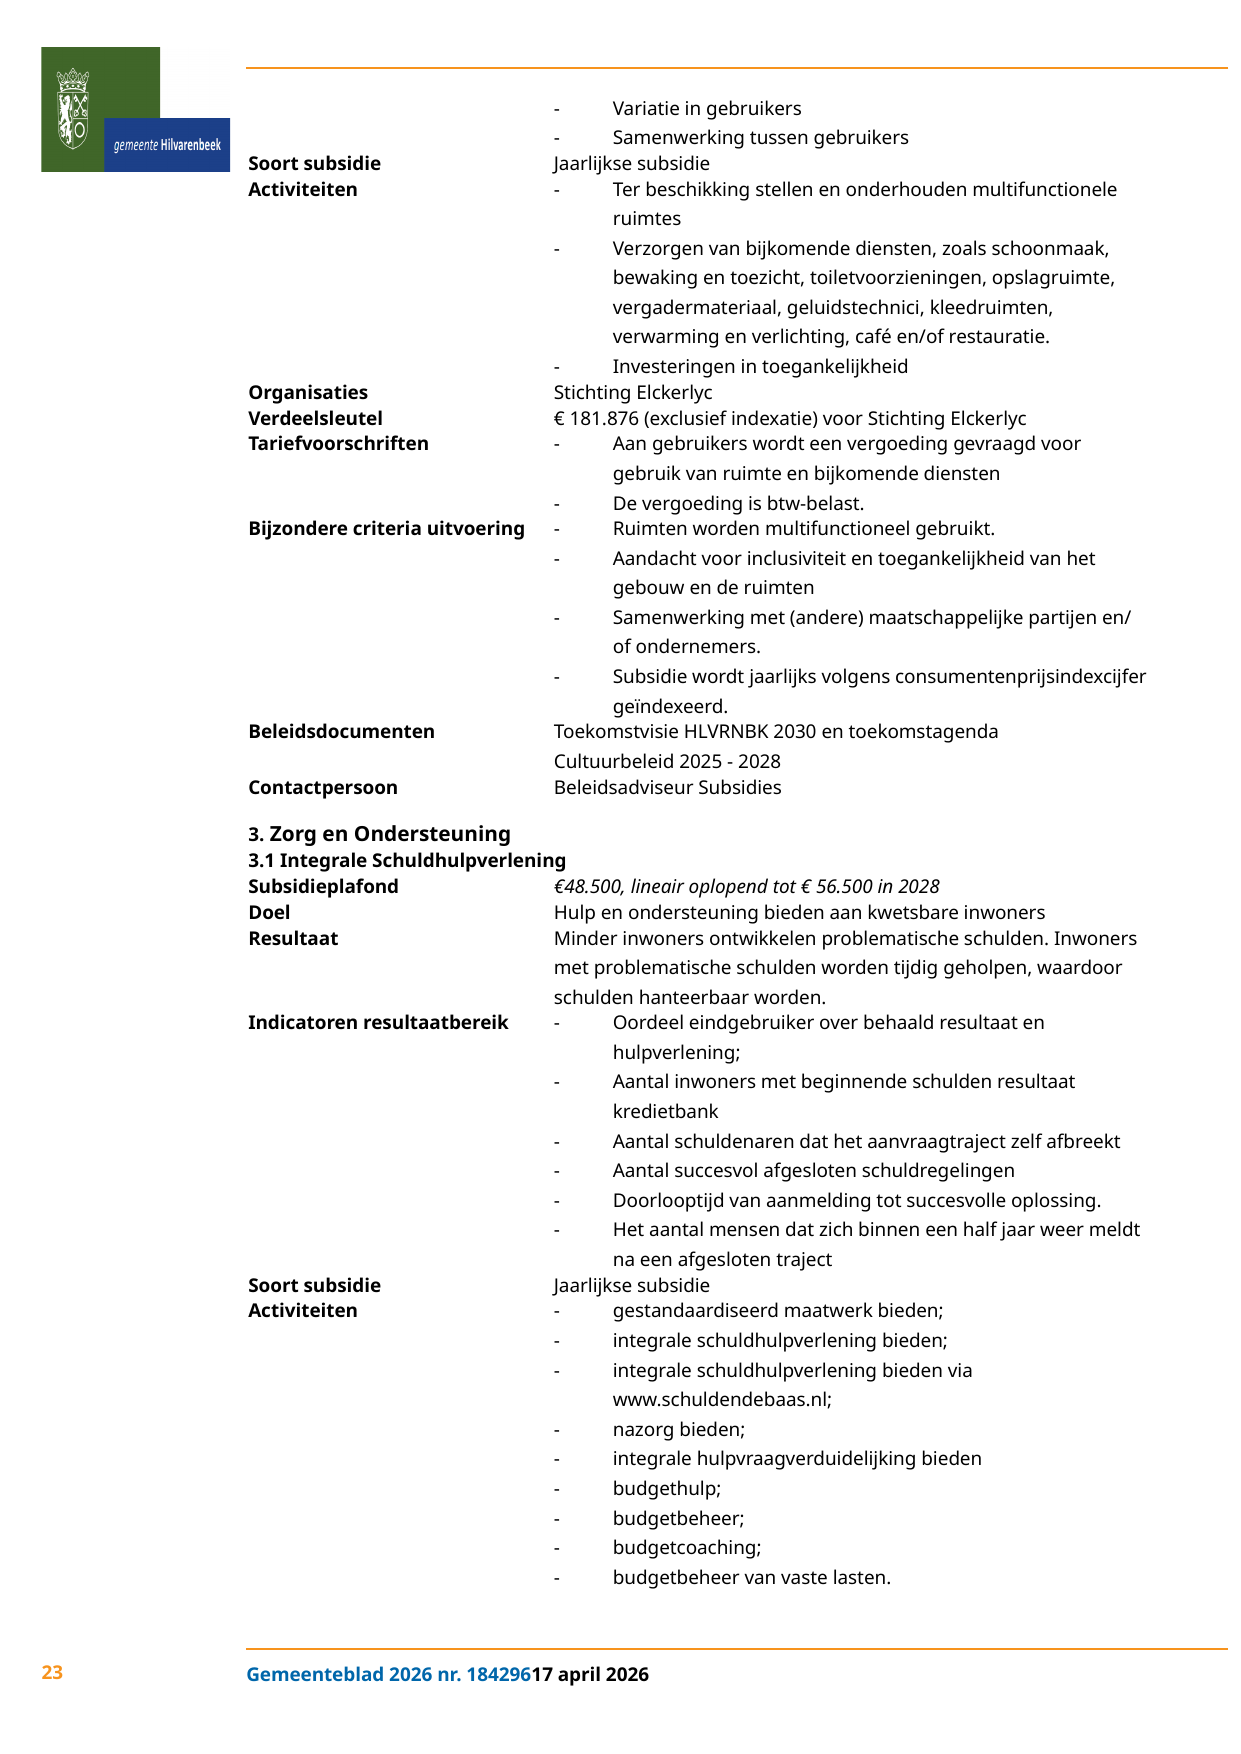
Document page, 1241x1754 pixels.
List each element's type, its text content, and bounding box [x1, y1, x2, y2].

table_cell Tariefvoorschriften [248, 431, 554, 515]
table_cell Organisaties [248, 379, 554, 405]
table_cell Jaarlijkse subsidie [554, 1272, 1152, 1298]
table_cell Beleidsadviseur Subsidies [554, 774, 1152, 800]
table_cell Stichting Elckerlyc [554, 379, 1152, 405]
table_cell Activiteiten [248, 1298, 554, 1590]
table_cell € 181.876 (exclusief indexatie) voor Stichting Elckerlyc [554, 405, 1152, 431]
table_cell Indicatoren resultaatbereik [248, 1010, 554, 1272]
table_cell Bijzondere criteria uitvoering [248, 515, 554, 719]
table_cell Activiteiten [248, 176, 554, 379]
table_cell Resultaat [248, 925, 554, 1009]
table_cell Soort subsidie [248, 1272, 554, 1298]
table_cell Verdeelsleutel [248, 405, 554, 431]
table_cell [248, 95, 554, 150]
table_cell Jaarlijkse subsidie [554, 150, 1152, 176]
table_cell Ter beschikking stellen en onderhouden multifunctionele ruimtes Verzorgen van bijkomende diensten, zoals schoonmaak, bewaking en toezicht, toiletvoorzieningen, opslagruimte, vergadermateriaal, geluidstechnici, kleedruimten, verwarming en verlichting, café en/of restauratie. Investeringen in toegankelijkheid [554, 176, 1152, 379]
table_cell gestandaardiseerd maatwerk bieden; integrale schuldhulpverlening bieden; integrale schuldhulpverlening bieden via www.schuldendebaas.nl; nazorg bieden; integrale hulpvraagverduidelijking bieden budgethulp; budgetbeheer; budgetcoaching; budgetbeheer van vaste lasten. [554, 1298, 1152, 1590]
table_cell Minder inwoners ontwikkelen problematische schulden. Inwoners met problematische schulden worden tijdig geholpen, waardoor schulden hanteerbaar worden. [554, 925, 1152, 1009]
table_cell Soort subsidie [248, 150, 554, 176]
table_cell Variatie in gebruikers Samenwerking tussen gebruikers [554, 95, 1152, 150]
table_cell Doel [248, 899, 554, 925]
text 3. Zorg en Ondersteuning [248, 819, 1152, 847]
picture [41, 47, 231, 172]
table_cell Toekomstvisie HLVRNBK 2030 en toekomstagenda Cultuurbeleid 2025 - 2028 [554, 719, 1152, 774]
table_header Subsidieplafond [248, 873, 554, 899]
table_cell Hulp en ondersteuning bieden aan kwetsbare inwoners [554, 899, 1152, 925]
text 3.1 Integrale Schuldhulpverlening [248, 847, 1152, 873]
table_header €48.500, lineair oplopend tot € 56.500 in 2028 [554, 873, 1152, 899]
table_cell Aan gebruikers wordt een vergoeding gevraagd voor gebruik van ruimte en bijkomende diensten De vergoeding is btw-belast. [554, 431, 1152, 515]
table_cell Beleidsdocumenten [248, 719, 554, 774]
table_cell Contactpersoon [248, 774, 554, 800]
table_cell Oordeel eindgebruiker over behaald resultaat en hulpverlening; Aantal inwoners met beginnende schulden resultaat kredietbank Aantal schuldenaren dat het aanvraagtraject zelf afbreekt Aantal succesvol afgesloten schuldregelingen Doorlooptijd van aanmelding tot succesvolle oplossing. Het aantal mensen dat zich binnen een half jaar weer meldt na een afgesloten traject [554, 1010, 1152, 1272]
table_cell Ruimten worden multifunctioneel gebruikt. Aandacht voor inclusiviteit en toegankelijkheid van het gebouw en de ruimten Samenwerking met (andere) maatschappelijke partijen en/ of ondernemers. Subsidie wordt jaarlijks volgens consumentenprijsindexcijfer geïndexeerd. [554, 515, 1152, 719]
